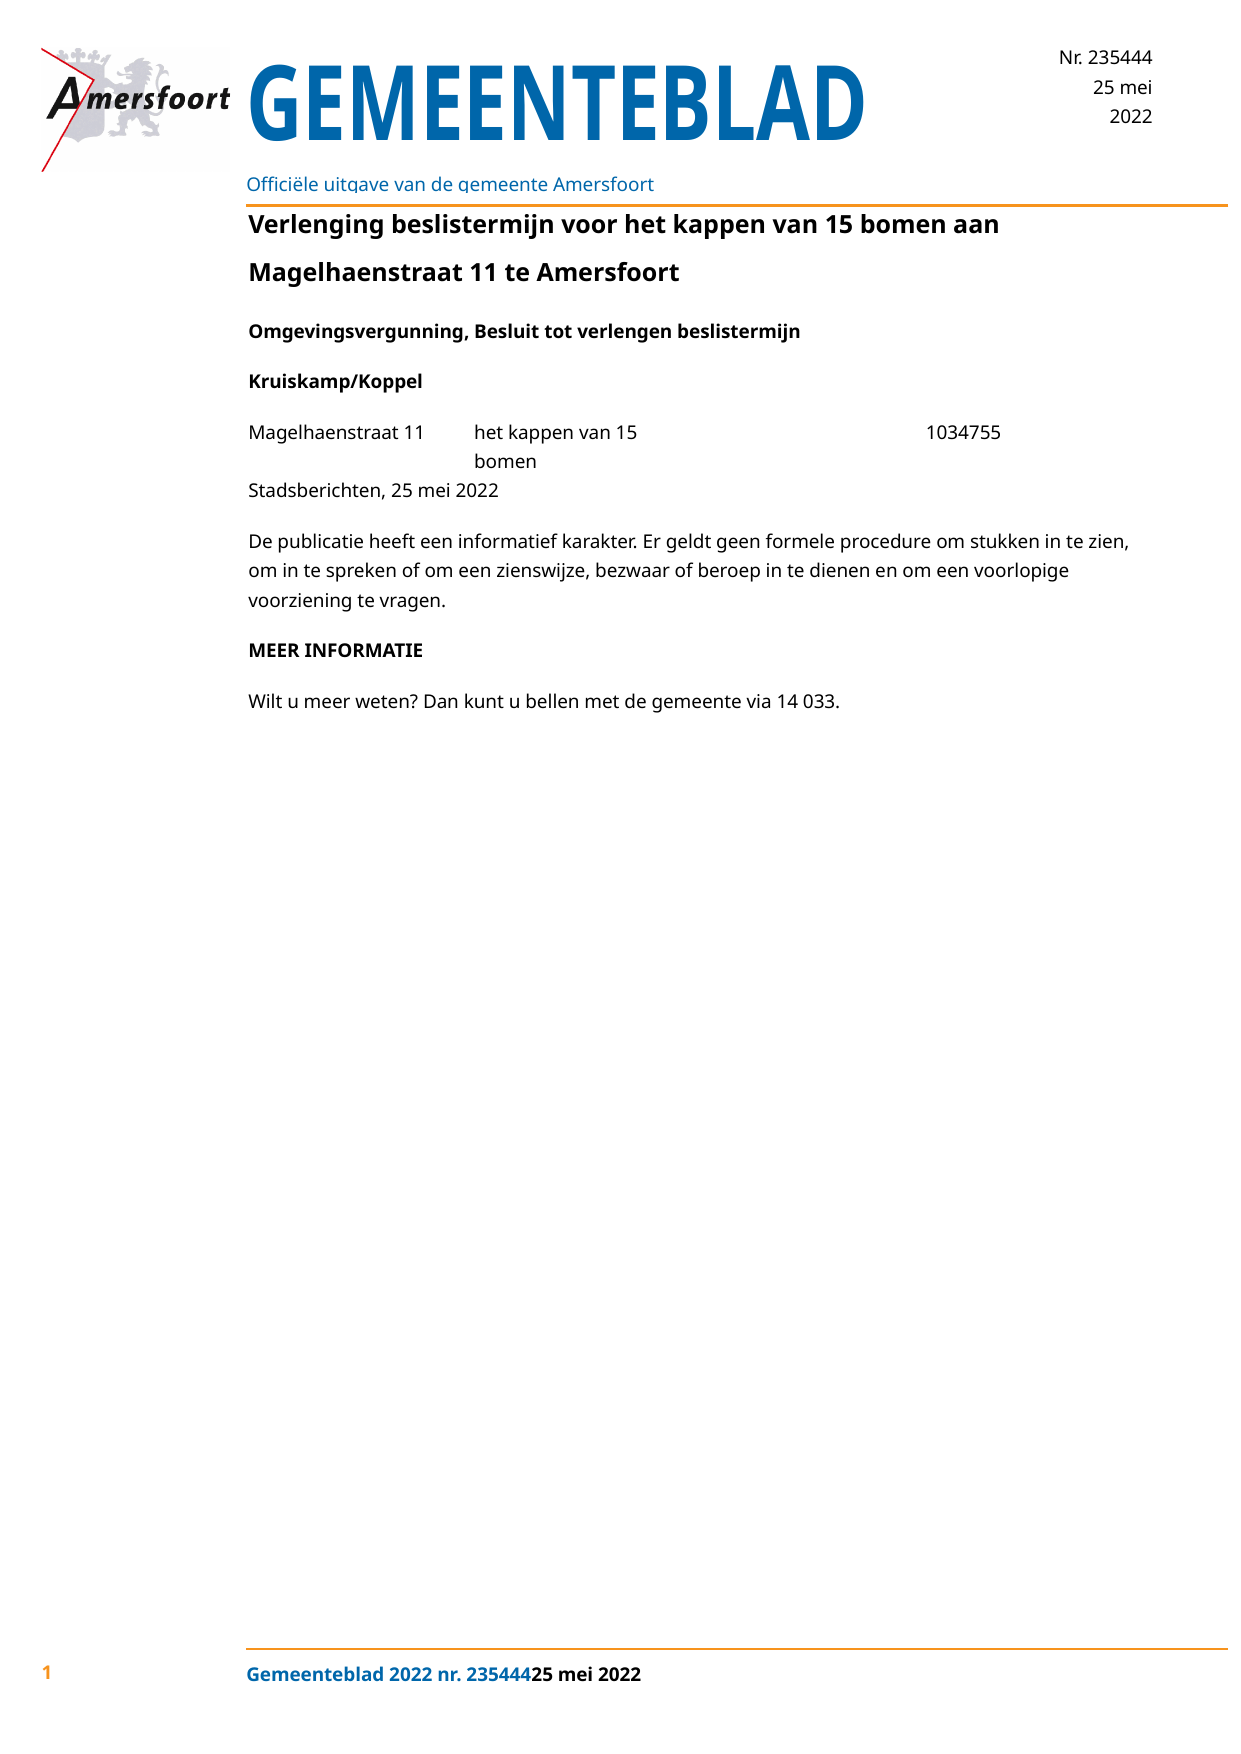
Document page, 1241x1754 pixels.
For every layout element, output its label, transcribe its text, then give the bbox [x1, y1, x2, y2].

text Verlenging beslistermijn voor het kappen van 15 bomen aan Magelhaenstraat 11 te Amersfoort [248, 207, 1152, 288]
text MEER INFORMATIE [248, 637, 1152, 663]
table_header Magelhaenstraat 11 [248, 419, 474, 474]
text Kruiskamp/Koppel [248, 368, 1152, 394]
picture [41, 47, 231, 172]
text Wilt u meer weten? Dan kunt u bellen met de gemeente via 14 033. [248, 688, 1152, 713]
text Stadsberichten, 25 mei 2022 [248, 477, 1152, 503]
text De publicatie heeft een informatief karakter. Er geldt geen formele procedure om stukken in te zien, om in te spreken of om een zienswijze, bezwaar of beroep in te dienen en om een voorlopige voorziening te vragen. [248, 528, 1152, 613]
table_header [700, 419, 926, 474]
table_header 1034755 [926, 419, 1152, 474]
text Omgevingsvergunning, Besluit tot verlengen beslistermijn [248, 318, 1152, 344]
table_header het kappen van 15 bomen [474, 419, 700, 474]
